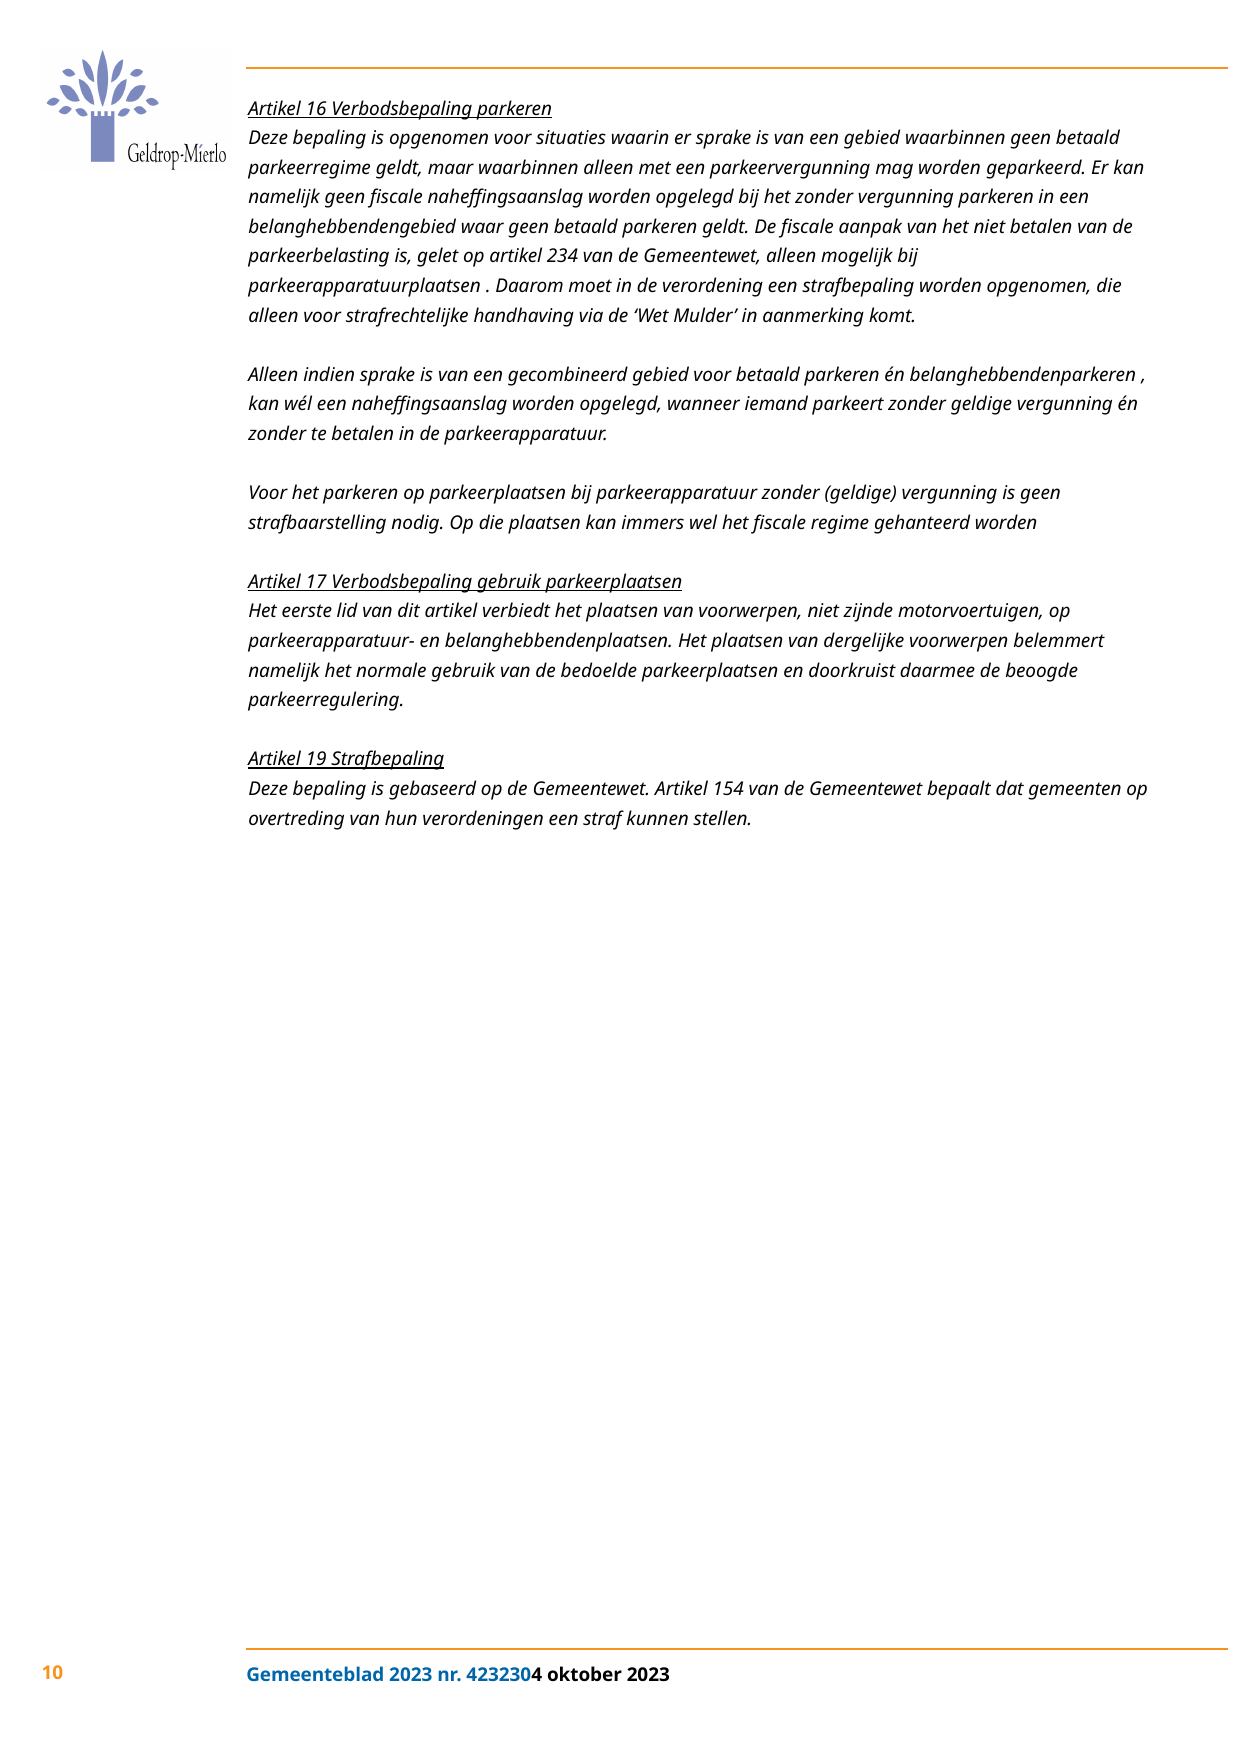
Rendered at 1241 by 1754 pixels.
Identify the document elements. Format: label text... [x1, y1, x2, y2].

text Alleen indien sprake is van een gecombineerd gebied voor betaald parkeren én belanghebbendenparkeren , kan wél een naheffingsaanslag worden opgelegd, wanneer iemand parkeert zonder geldige vergunning én zonder te betalen in de parkeerapparatuur. [248, 361, 1152, 446]
text Het eerste lid van dit artikel verbiedt het plaatsen van voorwerpen, niet zijnde motorvoertuigen, op parkeerapparatuur- en belanghebbendenplaatsen. Het plaatsen van dergelijke voorwerpen belemmert namelijk het normale gebruik van de bedoelde parkeerplaatsen en doorkruist daarmee de beoogde parkeerregulering. [248, 598, 1152, 712]
text Voor het parkeren op parkeerplaatsen bij parkeerapparatuur zonder (geldige) vergunning is geen strafbaarstelling nodig. Op die plaatsen kan immers wel het fiscale regime gehanteerd worden [248, 479, 1152, 535]
text Deze bepaling is gebaseerd op de Gemeentewet. Artikel 154 van de Gemeentewet bepaalt dat gemeenten op overtreding van hun verordeningen een straf kunnen stellen. [248, 775, 1152, 831]
text Deze bepaling is opgenomen voor situaties waarin er sprake is van een gebied waarbinnen geen betaald parkeerregime geldt, maar waarbinnen alleen met een parkeervergunning mag worden geparkeerd. Er kan namelijk geen fiscale naheffingsaanslag worden opgelegd bij het zonder vergunning parkeren in een belanghebbendengebied waar geen betaald parkeren geldt. De fiscale aanpak van het niet betalen van de parkeerbelasting is, gelet op artikel 234 van de Gemeentewet, alleen mogelijk bij parkeerapparatuurplaatsen . Daarom moet in de verordening een strafbepaling worden opgenomen, die alleen voor strafrechtelijke handhaving via de ‘Wet Mulder’ in aanmerking komt. [248, 124, 1152, 328]
text Artikel 19 Strafbepaling [248, 746, 1152, 771]
picture [41, 47, 231, 172]
text Artikel 16 Verbodsbepaling parkeren [248, 95, 1152, 121]
text Artikel 17 Verbodsbepaling gebruik parkeerplaatsen [248, 568, 1152, 594]
